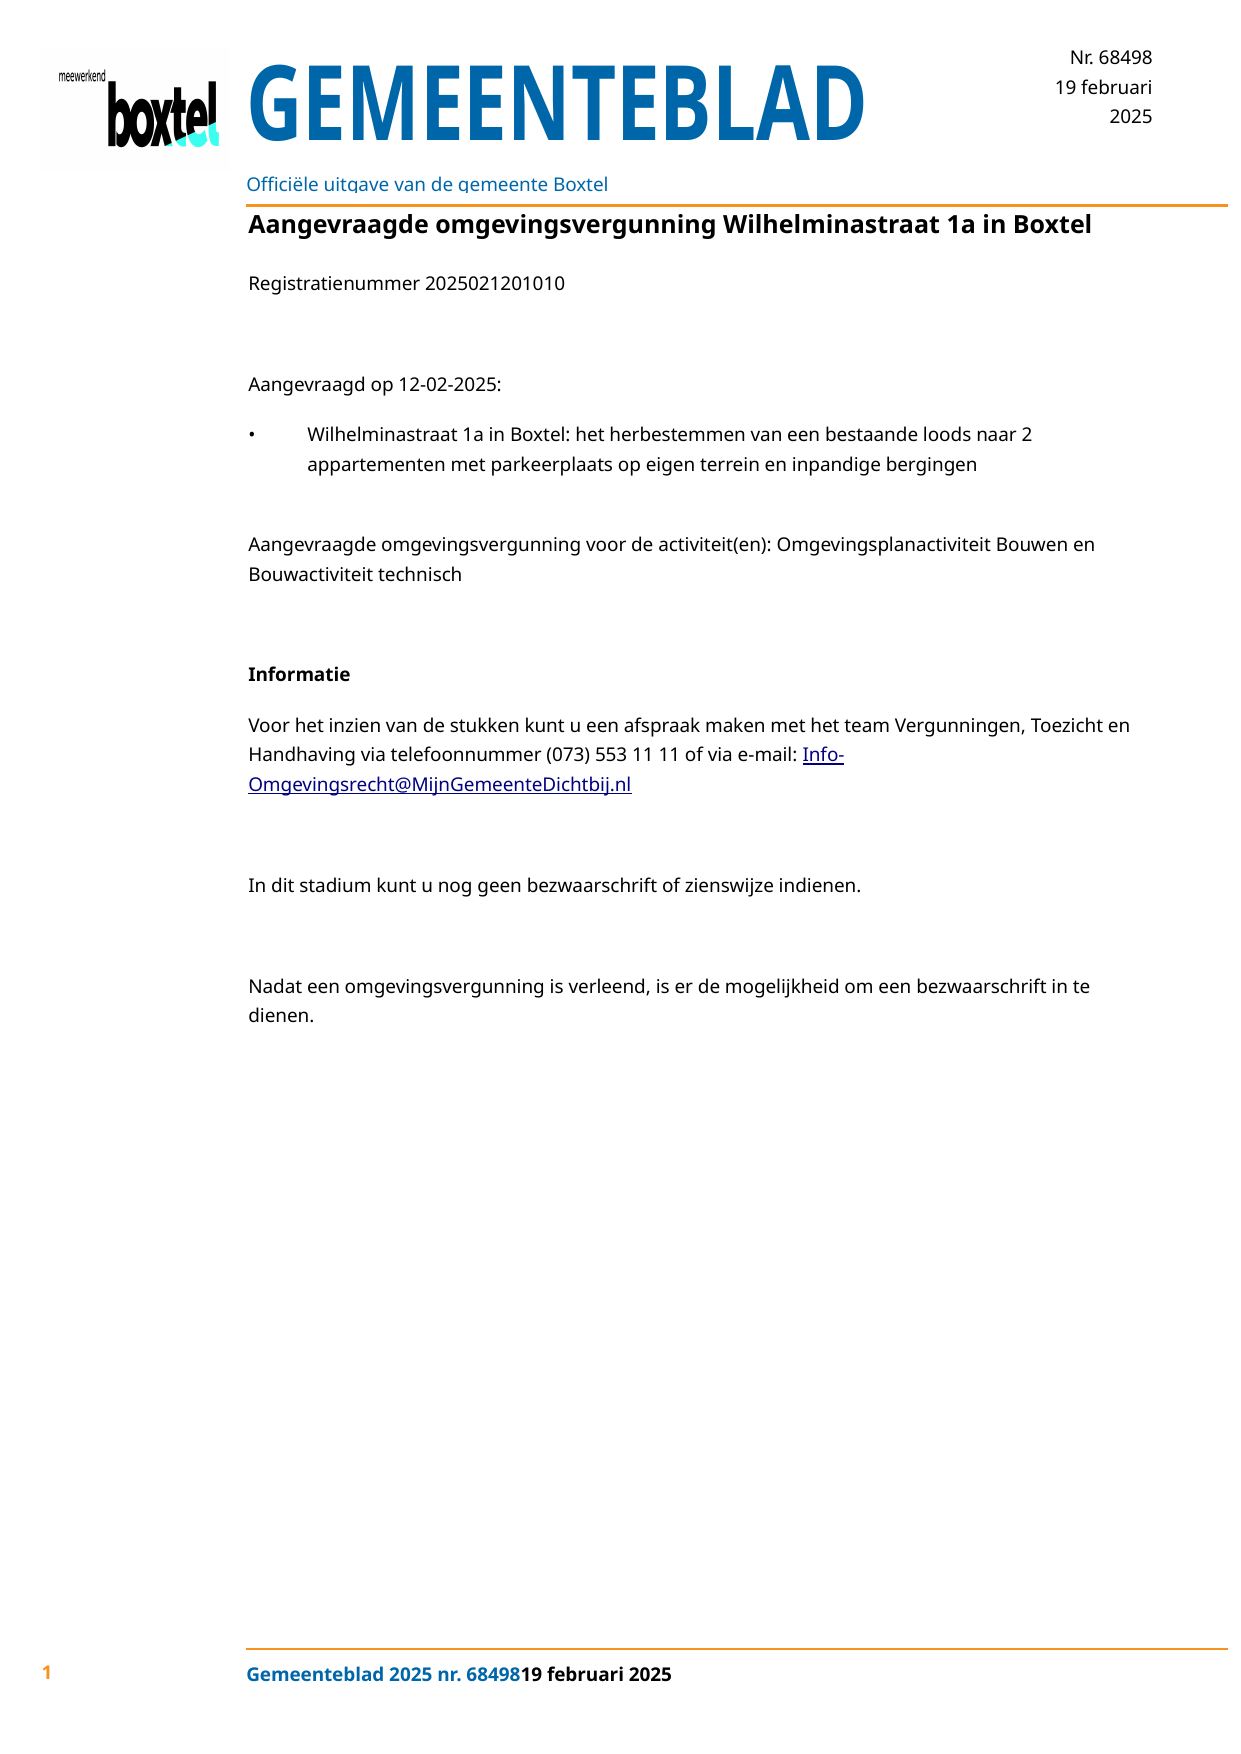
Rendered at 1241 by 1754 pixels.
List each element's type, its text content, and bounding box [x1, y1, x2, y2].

text Aangevraagde omgevingsvergunning voor de activiteit(en): Omgevingsplanactiviteit Bouwen en Bouwactiviteit technisch [248, 531, 1152, 586]
text Aangevraagd op 12-02-2025: [248, 371, 1152, 397]
text In dit stadium kunt u nog geen bezwaarschrift of zienswijze indienen. [248, 872, 1152, 898]
list Wilhelminastraat 1a in Boxtel: het herbestemmen van een bestaande loods naar 2 appartementen met parkeerplaats op eigen terrein en inpandige bergingen [248, 422, 1152, 477]
picture [41, 47, 231, 172]
text Registratienummer 2025021201010 [248, 270, 1152, 296]
text Voor het inzien van de stukken kunt u een afspraak maken met het team Vergunningen, Toezicht en Handhaving via telefoonnummer (073) 553 11 11 of via e-mail: Info-Omgevingsrecht@MijnGemeenteDichtbij.nl [248, 712, 1152, 797]
text Aangevraagde omgevingsvergunning Wilhelminastraat 1a in Boxtel [248, 207, 1152, 241]
text Nadat een omgevingsvergunning is verleend, is er de mogelijkheid om een bezwaarschrift in te dienen. [248, 973, 1152, 1028]
text Informatie [248, 662, 1152, 687]
